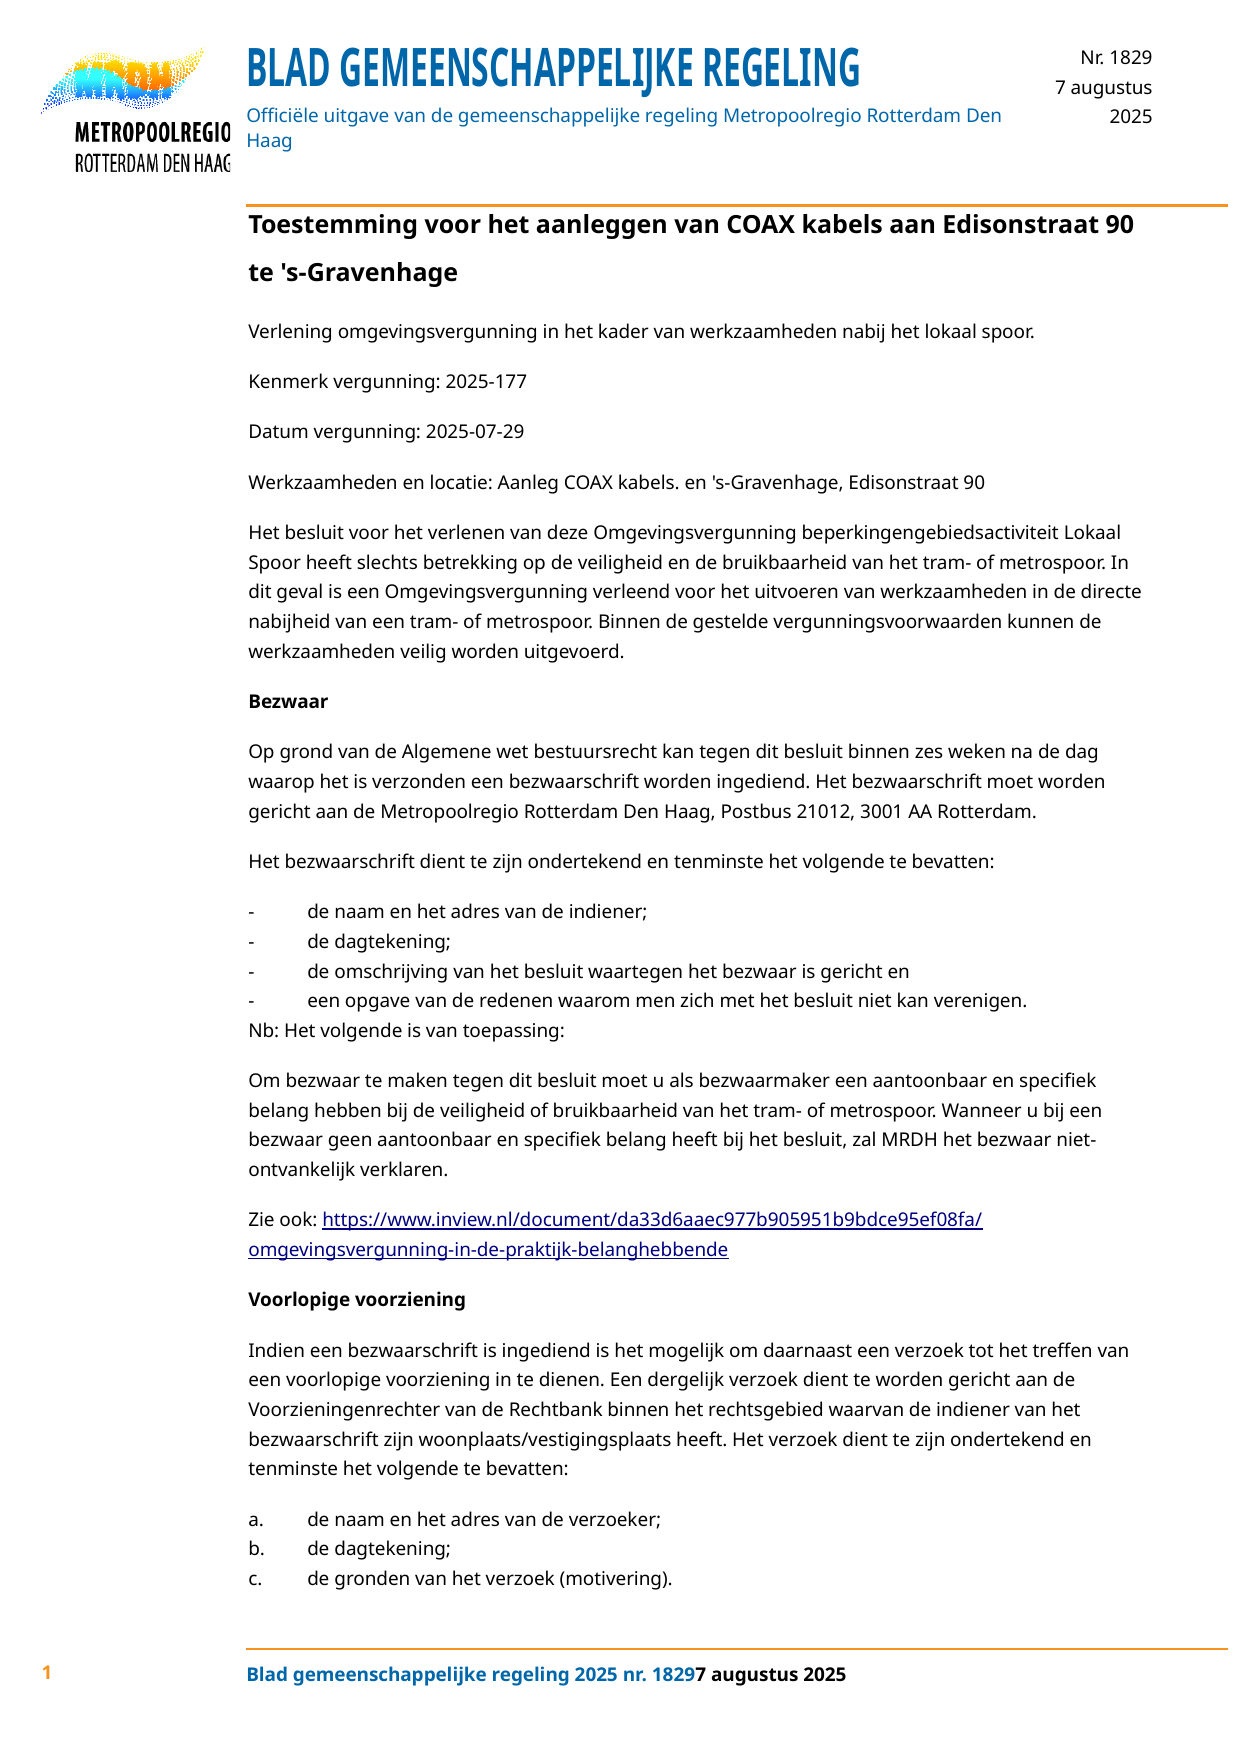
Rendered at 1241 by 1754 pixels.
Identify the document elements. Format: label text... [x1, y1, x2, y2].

text Werkzaamheden en locatie: Aanleg COAX kabels. en 's-Gravenhage, Edisonstraat 90 [248, 469, 1152, 495]
text Verlening omgevingsvergunning in het kader van werkzaamheden nabij het lokaal spoor. [248, 318, 1152, 344]
text Toestemming voor het aanleggen van COAX kabels aan Edisonstraat 90 te 's-Gravenhage [248, 207, 1152, 288]
picture [41, 47, 231, 172]
text Zie ook: https://www.inview.nl/document/da33d6aaec977b905951b9bdce95ef08fa/omgevingsvergunning-in-de-praktijk-belanghebbende [248, 1207, 1152, 1262]
text Het bezwaarschrift dient te zijn ondertekend en tenminste het volgende te bevatten: [248, 848, 1152, 874]
list een opgave van de redenen waarom men zich met het besluit niet kan verenigen. [248, 987, 1152, 1013]
text Datum vergunning: 2025-07-29 [248, 419, 1152, 444]
text Indien een bezwaarschrift is ingediend is het mogelijk om daarnaast een verzoek tot het treffen van een voorlopige voorziening in te dienen. Een dergelijk verzoek dient te worden gericht aan de Voorzieningenrechter van de Rechtbank binnen het rechtsgebied waarvan de indiener van het bezwaarschrift zijn woonplaats/vestigingsplaats heeft. Het verzoek dient te zijn ondertekend en tenminste het volgende te bevatten: [248, 1337, 1152, 1481]
list de naam en het adres van de indiener; [248, 899, 1152, 924]
text Op grond van de Algemene wet bestuursrecht kan tegen dit besluit binnen zes weken na de dag waarop het is verzonden een bezwaarschrift worden ingediend. Het bezwaarschrift moet worden gericht aan de Metropoolregio Rotterdam Den Haag, Postbus 21012, 3001 AA Rotterdam. [248, 739, 1152, 824]
text Bezwaar [248, 688, 1152, 714]
list de naam en het adres van de verzoeker; [248, 1506, 1152, 1532]
text Kenmerk vergunning: 2025-177 [248, 368, 1152, 394]
list de omschrijving van het besluit waartegen het bezwaar is gericht en [248, 958, 1152, 984]
text Nb: Het volgende is van toepassing: [248, 1017, 1152, 1043]
text Om bezwaar te maken tegen dit besluit moet u als bezwaarmaker een aantoonbaar en specifiek belang hebben bij de veiligheid of bruikbaarheid van het tram- of metrospoor. Wanneer u bij een bezwaar geen aantoonbaar en specifiek belang heeft bij het besluit, zal MRDH het bezwaar niet-ontvankelijk verklaren. [248, 1067, 1152, 1182]
list de gronden van het verzoek (motivering). [248, 1565, 1152, 1591]
text Voorlopige voorziening [248, 1287, 1152, 1312]
list de dagtekening; [248, 1535, 1152, 1561]
text Het besluit voor het verlenen van deze Omgevingsvergunning beperkingengebiedsactiviteit Lokaal Spoor heeft slechts betrekking op de veiligheid en de bruikbaarheid van het tram- of metrospoor. In dit geval is een Omgevingsvergunning verleend voor het uitvoeren van werkzaamheden in de directe nabijheid van een tram- of metrospoor. Binnen de gestelde vergunningsvoorwaarden kunnen de werkzaamheden veilig worden uitgevoerd. [248, 519, 1152, 664]
list de dagtekening; [248, 928, 1152, 954]
